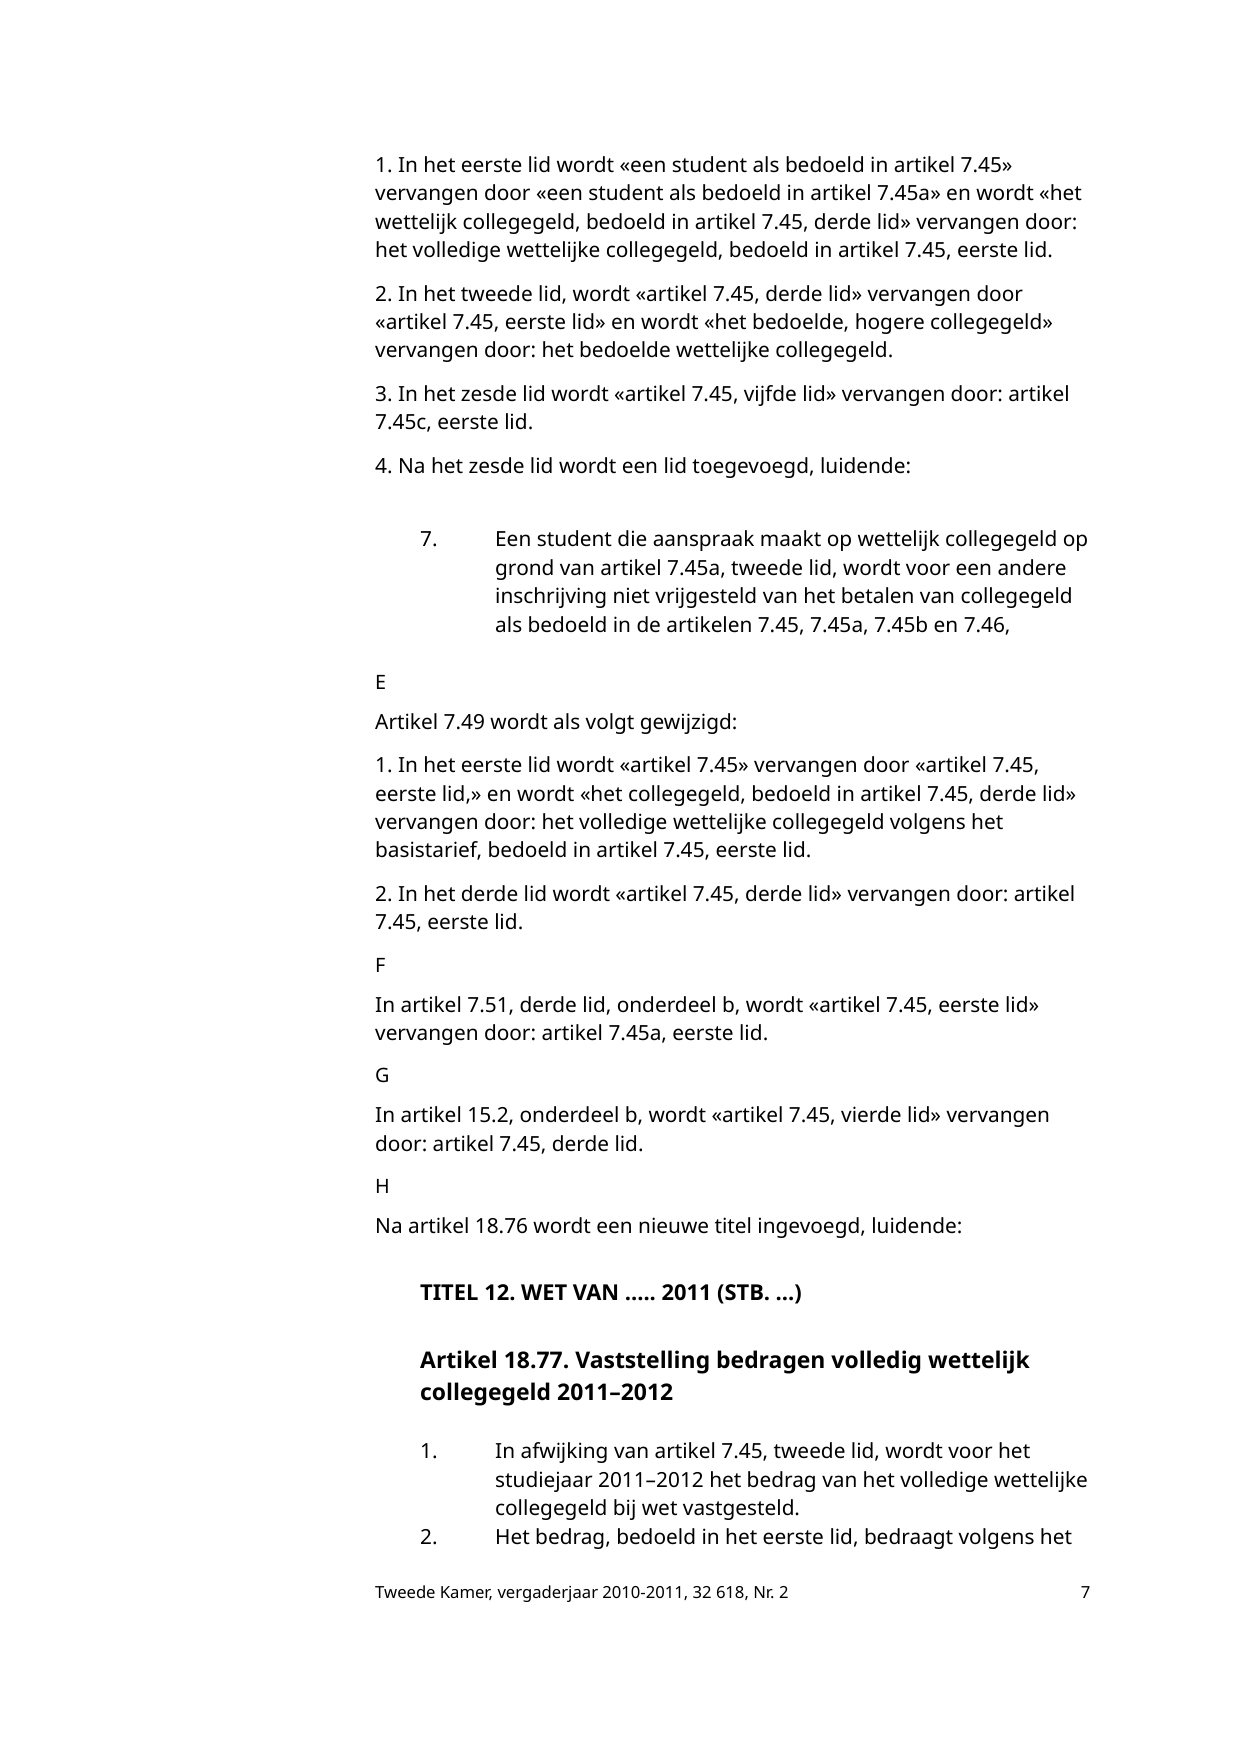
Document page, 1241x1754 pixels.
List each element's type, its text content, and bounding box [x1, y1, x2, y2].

text E [375, 668, 1090, 695]
text 2. In het tweede lid, wordt «artikel 7.45, derde lid» vervangen door «artikel 7.45, eerste lid» en wordt «het bedoelde, hogere collegegeld» vervangen door: het bedoelde wettelijke collegegeld. [375, 279, 1090, 364]
text F [375, 951, 1090, 978]
text H [375, 1172, 1090, 1199]
list In afwijking van artikel 7.45, tweede lid, wordt voor het studiejaar 2011–2012 het bedrag van het volledige wettelijke collegegeld bij wet vastgesteld. [420, 1437, 1090, 1522]
subtitle Artikel 18.77. Vaststelling bedragen volledig wettelijk collegegeld 2011–2012 [420, 1344, 1090, 1407]
text In artikel 7.51, derde lid, onderdeel b, wordt «artikel 7.45, eerste lid» vervangen door: artikel 7.45a, eerste lid. [375, 990, 1090, 1047]
text 3. In het zesde lid wordt «artikel 7.45, vijfde lid» vervangen door: artikel 7.45c, eerste lid. [375, 379, 1090, 436]
list Het bedrag, bedoeld in het eerste lid, bedraagt volgens het [420, 1522, 1090, 1550]
subtitle TITEL 12. WET VAN ..... 2011 (STB. ...) [420, 1277, 1090, 1307]
text G [375, 1062, 1090, 1088]
list Een student die aanspraak maakt op wettelijk collegegeld op grond van artikel 7.45a, tweede lid, wordt voor een andere inschrijving niet vrijgesteld van het betalen van collegegeld als bedoeld in de artikelen 7.45, 7.45a, 7.45b en 7.46, [420, 524, 1090, 638]
text Na artikel 18.76 wordt een nieuwe titel ingevoegd, luidende: [375, 1211, 1090, 1239]
text 4. Na het zesde lid wordt een lid toegevoegd, luidende: [375, 451, 1090, 479]
text 1. In het eerste lid wordt «artikel 7.45» vervangen door «artikel 7.45, eerste lid,» en wordt «het collegegeld, bedoeld in artikel 7.45, derde lid» vervangen door: het volledige wettelijke collegegeld volgens het basistarief, bedoeld in artikel 7.45, eerste lid. [375, 750, 1090, 864]
text 2. In het derde lid wordt «artikel 7.45, derde lid» vervangen door: artikel 7.45, eerste lid. [375, 879, 1090, 936]
text Artikel 7.49 wordt als volgt gewijzigd: [375, 707, 1090, 735]
text In artikel 15.2, onderdeel b, wordt «artikel 7.45, vierde lid» vervangen door: artikel 7.45, derde lid. [375, 1100, 1090, 1157]
text 1. In het eerste lid wordt «een student als bedoeld in artikel 7.45» vervangen door «een student als bedoeld in artikel 7.45a» en wordt «het wettelijk collegegeld, bedoeld in artikel 7.45, derde lid» vervangen door: het volledige wettelijke collegegeld, bedoeld in artikel 7.45, eerste lid. [375, 150, 1090, 264]
